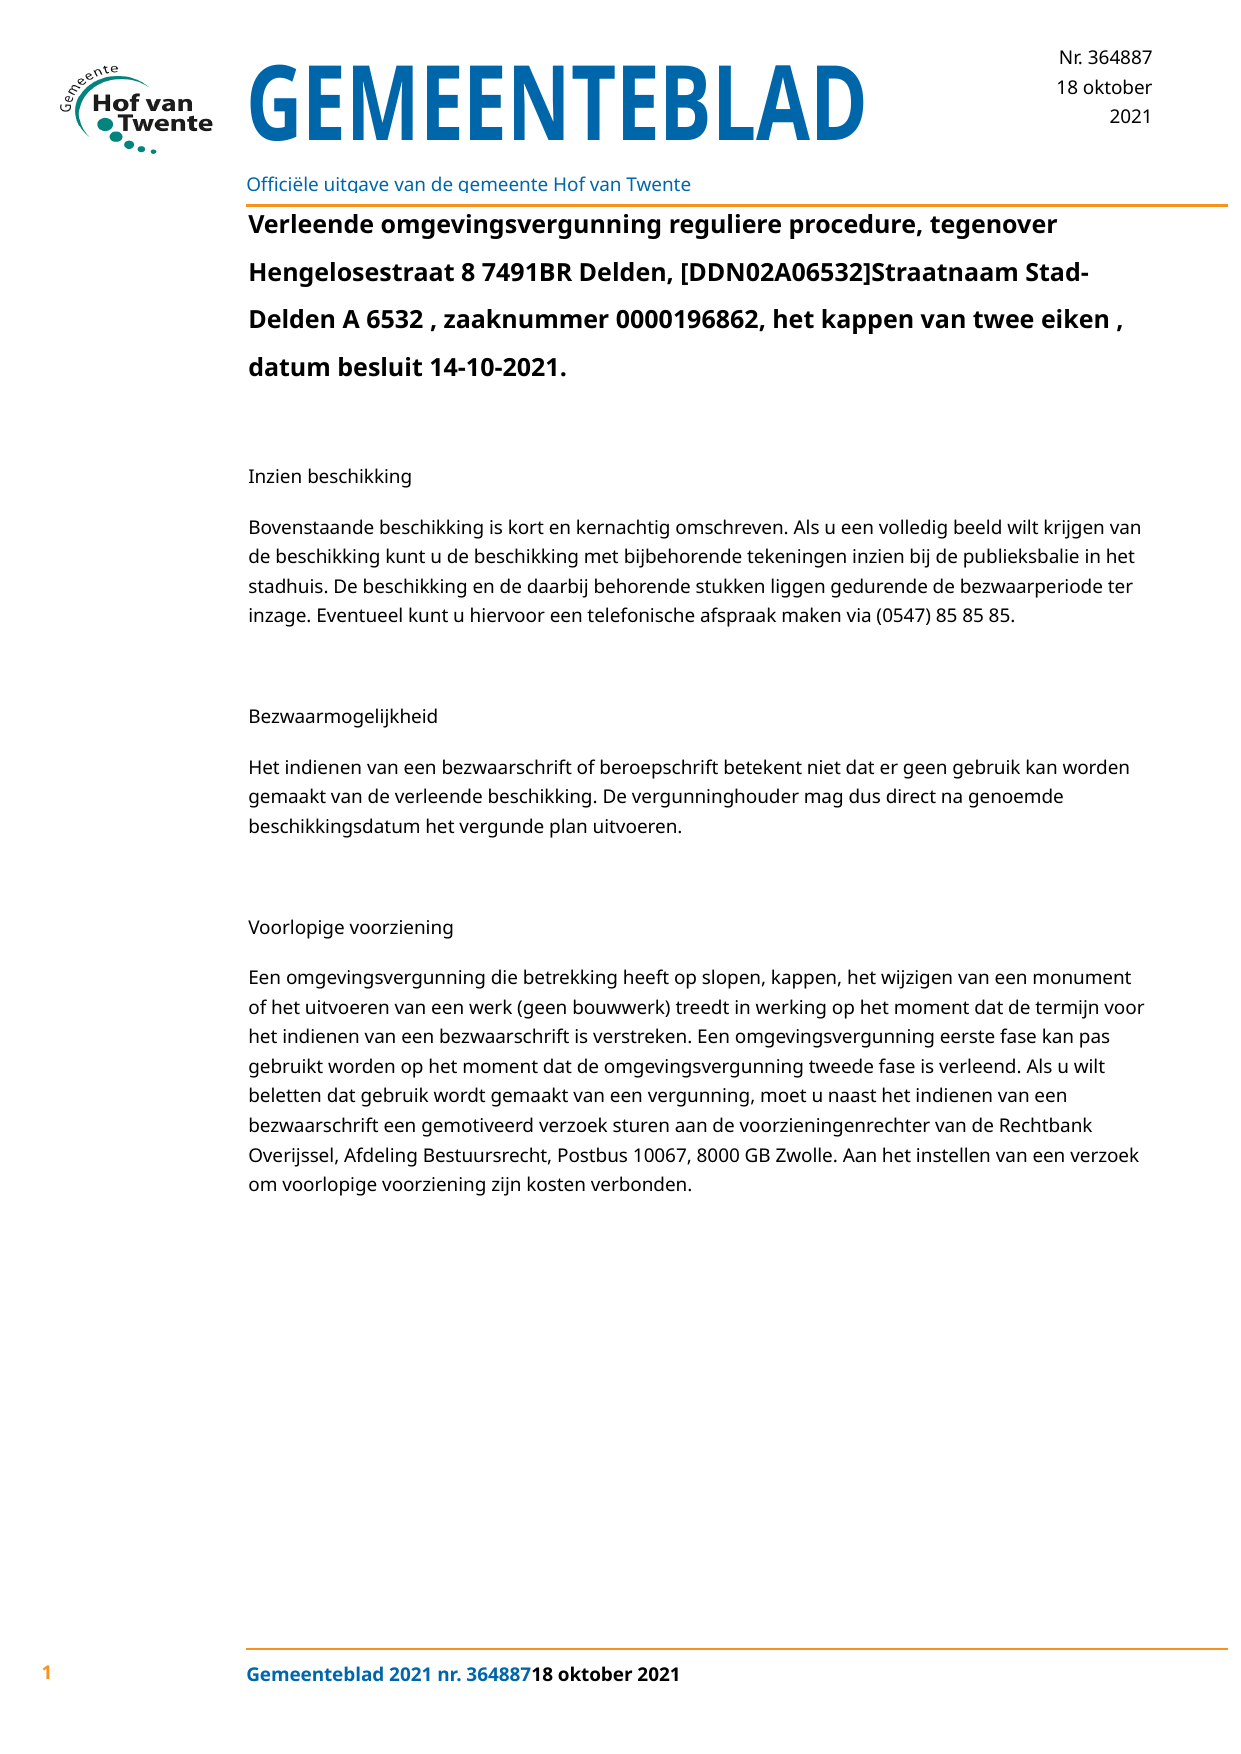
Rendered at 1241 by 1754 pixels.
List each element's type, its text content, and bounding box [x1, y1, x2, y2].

text Inzien beschikking [248, 463, 1152, 489]
picture [41, 47, 231, 172]
text Verleende omgevingsvergunning reguliere procedure, tegenover Hengelosestraat 8 7491BR Delden, [DDN02A06532]Straatnaam Stad-Delden A 6532 , zaaknummer 0000196862, het kappen van twee eiken , datum besluit 14-10-2021. [248, 207, 1152, 384]
text Bovenstaande beschikking is kort en kernachtig omschreven. Als u een volledig beeld wilt krijgen van de beschikking kunt u de beschikking met bijbehorende tekeningen inzien bij de publieksbalie in het stadhuis. De beschikking en de daarbij behorende stukken liggen gedurende de bezwaarperiode ter inzage. Eventueel kunt u hiervoor een telefonische afspraak maken via (0547) 85 85 85. [248, 514, 1152, 628]
text Bezwaarmogelijkheid [248, 703, 1152, 729]
text Het indienen van een bezwaarschrift of beroepschrift betekent niet dat er geen gebruik kan worden gemaakt van de verleende beschikking. De vergunninghouder mag dus direct na genoemde beschikkingsdatum het vergunde plan uitvoeren. [248, 754, 1152, 839]
text Voorlopige voorziening [248, 914, 1152, 940]
text Een omgevingsvergunning die betrekking heeft op slopen, kappen, het wijzigen van een monument of het uitvoeren van een werk (geen bouwwerk) treedt in werking op het moment dat de termijn voor het indienen van een bezwaarschrift is verstreken. Een omgevingsvergunning eerste fase kan pas gebruikt worden op het moment dat de omgevingsvergunning tweede fase is verleend. Als u wilt beletten dat gebruik wordt gemaakt van een vergunning, moet u naast het indienen van een bezwaarschrift een gemotiveerd verzoek sturen aan de voorzieningenrechter van de Rechtbank Overijssel, Afdeling Bestuursrecht, Postbus 10067, 8000 GB Zwolle. Aan het instellen van een verzoek om voorlopige voorziening zijn kosten verbonden. [248, 964, 1152, 1197]
